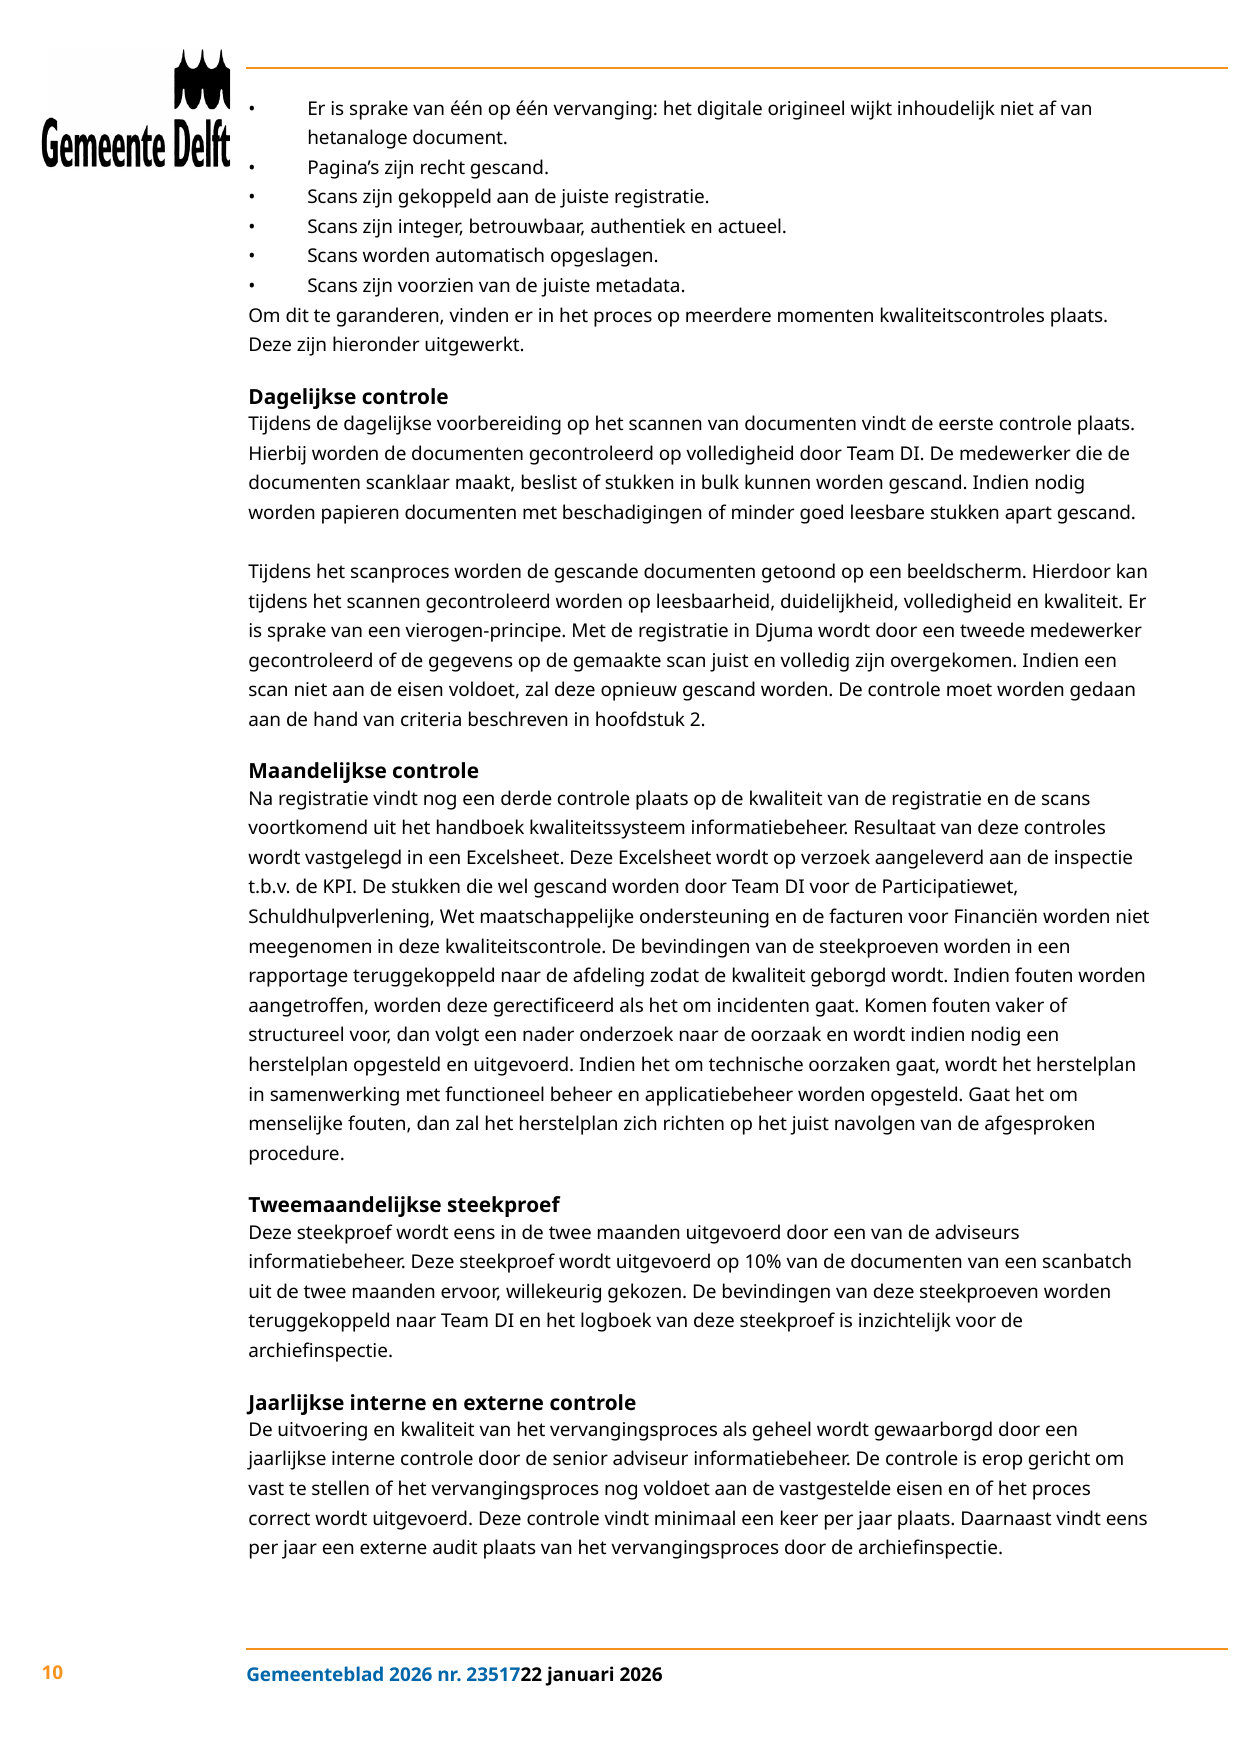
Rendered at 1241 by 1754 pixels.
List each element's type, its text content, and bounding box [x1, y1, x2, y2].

text Na registratie vindt nog een derde controle plaats op de kwaliteit van de registratie en de scans voortkomend uit het handboek kwaliteitssysteem informatiebeheer. Resultaat van deze controles wordt vastgelegd in een Excelsheet. Deze Excelsheet wordt op verzoek aangeleverd aan de inspectie t.b.v. de KPI. De stukken die wel gescand worden door Team DI voor de Participatiewet, Schuldhulpverlening, Wet maatschappelijke ondersteuning en de facturen voor Financiën worden niet meegenomen in deze kwaliteitscontrole. De bevindingen van de steekproeven worden in een rapportage teruggekoppeld naar de afdeling zodat de kwaliteit geborgd wordt. Indien fouten worden aangetroffen, worden deze gerectificeerd als het om incidenten gaat. Komen fouten vaker of structureel voor, dan volgt een nader onderzoek naar de oorzaak en wordt indien nodig een herstelplan opgesteld en uitgevoerd. Indien het om technische oorzaken gaat, wordt het herstelplan in samenwerking met functioneel beheer en applicatiebeheer worden opgesteld. Gaat het om menselijke fouten, dan zal het herstelplan zich richten op het juist navolgen van de afgesproken procedure. [248, 785, 1152, 1166]
text De uitvoering en kwaliteit van het vervangingsproces als geheel wordt gewaarborgd door een jaarlijkse interne controle door de senior adviseur informatiebeheer. De controle is erop gericht om vast te stellen of het vervangingsproces nog voldoet aan de vastgestelde eisen en of het proces correct wordt uitgevoerd. Deze controle vindt minimaal een keer per jaar plaats. Daarnaast vindt eens per jaar een externe audit plaats van het vervangingsproces door de archiefinspectie. [248, 1416, 1152, 1560]
text Tweemaandelijkse steekproef [248, 1190, 1152, 1219]
text Dagelijkse controle [248, 382, 1152, 410]
list Scans zijn gekoppeld aan de juiste registratie. [248, 183, 1152, 209]
picture [41, 47, 231, 172]
text Tijdens het scanproces worden de gescande documenten getoond op een beeldscherm. Hierdoor kan tijdens het scannen gecontroleerd worden op leesbaarheid, duidelijkheid, volledigheid en kwaliteit. Er is sprake van een vierogen-principe. Met de registratie in Djuma wordt door een tweede medewerker gecontroleerd of de gegevens op de gemaakte scan juist en volledig zijn overgekomen. Indien een scan niet aan de eisen voldoet, zal deze opnieuw gescand worden. De controle moet worden gedaan aan de hand van criteria beschreven in hoofdstuk 2. [248, 558, 1152, 732]
text Maandelijkse controle [248, 757, 1152, 785]
list Scans zijn integer, betrouwbaar, authentiek en actueel. [248, 213, 1152, 239]
list Er is sprake van één op één vervanging: het digitale origineel wijkt inhoudelijk niet af van hetanaloge document. [248, 95, 1152, 150]
list Scans zijn voorzien van de juiste metadata. [248, 272, 1152, 298]
list Pagina’s zijn recht gescand. [248, 154, 1152, 180]
text Jaarlijkse interne en externe controle [248, 1388, 1152, 1416]
text Om dit te garanderen, vinden er in het proces op meerdere momenten kwaliteitscontroles plaats. Deze zijn hieronder uitgewerkt. [248, 302, 1152, 357]
list Scans worden automatisch opgeslagen. [248, 243, 1152, 268]
text Deze steekproef wordt eens in de twee maanden uitgevoerd door een van de adviseurs informatiebeheer. Deze steekproef wordt uitgevoerd op 10% van de documenten van een scanbatch uit de twee maanden ervoor, willekeurig gekozen. De bevindingen van deze steekproeven worden teruggekoppeld naar Team DI en het logboek van deze steekproef is inzichtelijk voor de archiefinspectie. [248, 1219, 1152, 1363]
text Tijdens de dagelijkse voorbereiding op het scannen van documenten vindt de eerste controle plaats. Hierbij worden de documenten gecontroleerd op volledigheid door Team DI. De medewerker die de documenten scanklaar maakt, beslist of stukken in bulk kunnen worden gescand. Indien nodig worden papieren documenten met beschadigingen of minder goed leesbare stukken apart gescand. [248, 410, 1152, 525]
